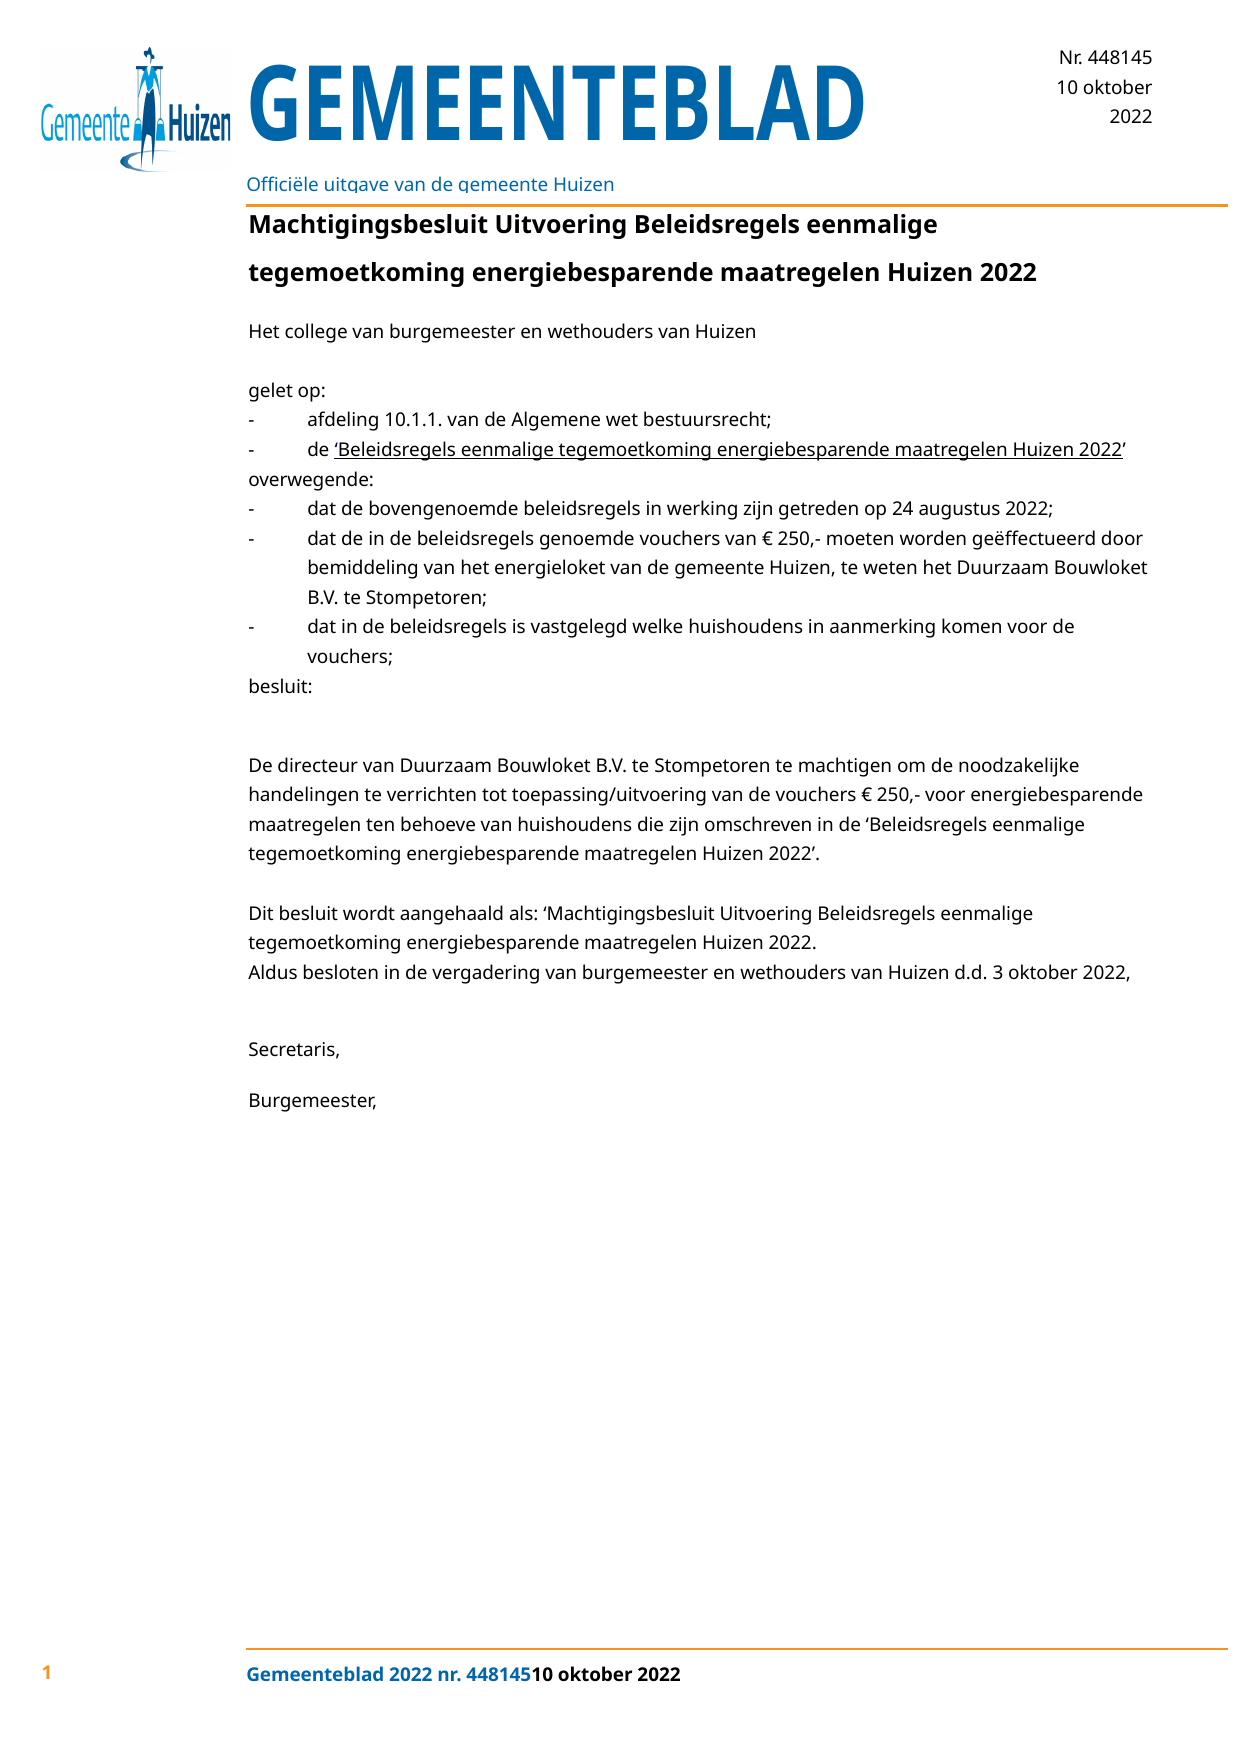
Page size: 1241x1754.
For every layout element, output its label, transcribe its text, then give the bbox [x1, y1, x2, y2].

text Secretaris, [248, 1036, 1152, 1062]
text De directeur van Duurzaam Bouwloket B.V. te Stompetoren te machtigen om de noodzakelijke handelingen te verrichten tot toepassing/uitvoering van de vouchers € 250,- voor energiebesparende maatregelen ten behoeve van huishoudens die zijn omschreven in de ‘Beleidsregels eenmalige tegemoetkoming energiebesparende maatregelen Huizen 2022’. [248, 752, 1152, 866]
list afdeling 10.1.1. van de Algemene wet bestuursrecht; [248, 407, 1152, 432]
text besluit: [248, 673, 1152, 699]
text overwegende: [248, 466, 1152, 492]
list dat de in de beleidsregels genoemde vouchers van € 250,- moeten worden geëffectueerd door bemiddeling van het energieloket van de gemeente Huizen, te weten het Duurzaam Bouwloket B.V. te Stompetoren; [248, 525, 1152, 610]
text Dit besluit wordt aangehaald als: ‘Machtigingsbesluit Uitvoering Beleidsregels eenmalige tegemoetkoming energiebesparende maatregelen Huizen 2022. [248, 900, 1152, 955]
text Het college van burgemeester en wethouders van Huizen [248, 318, 1152, 344]
text gelet op: [248, 377, 1152, 403]
list de ‘Beleidsregels eenmalige tegemoetkoming energiebesparende maatregelen Huizen 2022’ [248, 436, 1152, 462]
text Burgemeester, [248, 1087, 1152, 1113]
list dat de bovengenoemde beleidsregels in werking zijn getreden op 24 augustus 2022; [248, 495, 1152, 521]
picture [41, 47, 231, 172]
text Machtigingsbesluit Uitvoering Beleidsregels eenmalige tegemoetkoming energiebesparende maatregelen Huizen 2022 [248, 207, 1152, 288]
text Aldus besloten in de vergadering van burgemeester en wethouders van Huizen d.d. 3 oktober 2022, [248, 959, 1152, 984]
list dat in de beleidsregels is vastgelegd welke huishoudens in aanmerking komen voor de vouchers; [248, 614, 1152, 669]
